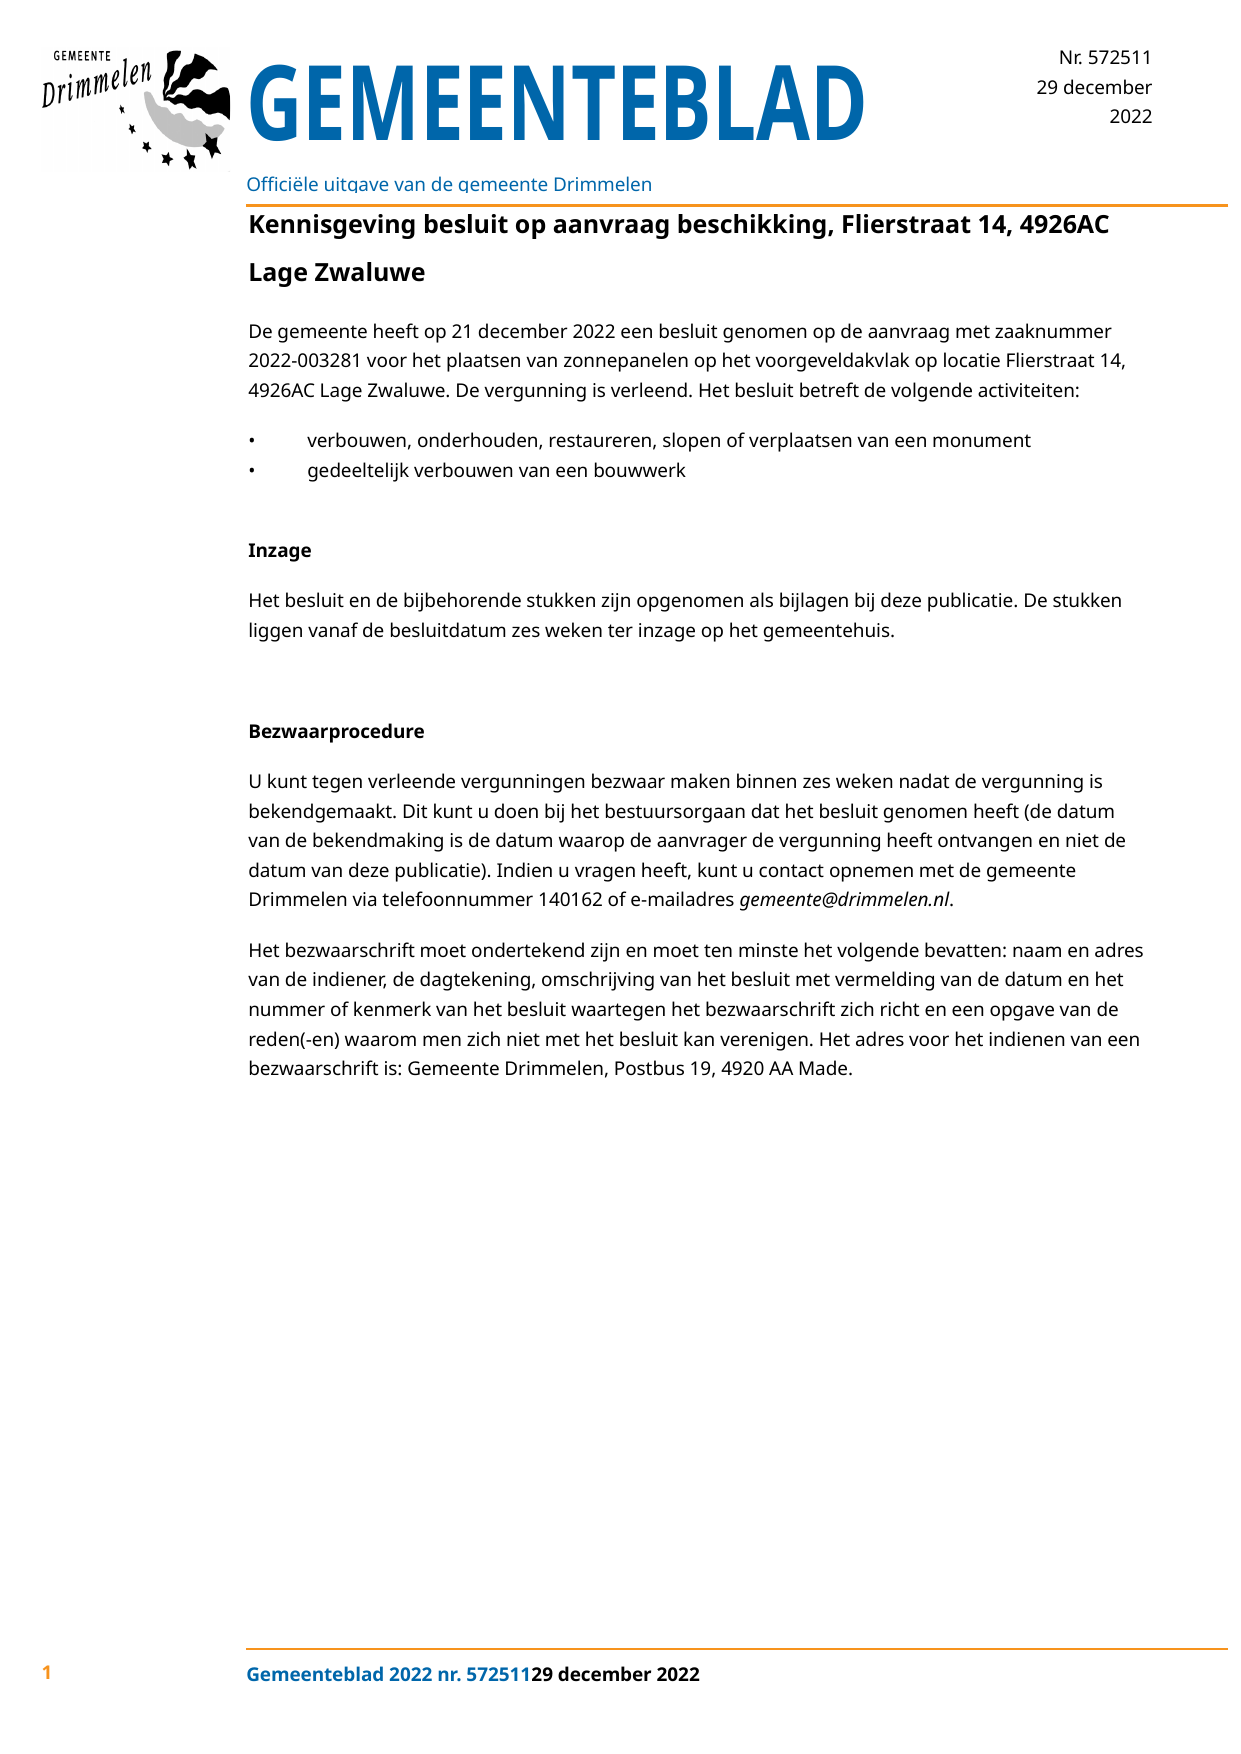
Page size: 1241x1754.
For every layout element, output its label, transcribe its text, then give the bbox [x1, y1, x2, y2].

text Bezwaarprocedure [248, 718, 1152, 744]
text U kunt tegen verleende vergunningen bezwaar maken binnen zes weken nadat de vergunning is bekendgemaakt. Dit kunt u doen bij het bestuursorgaan dat het besluit genomen heeft (de datum van de bekendmaking is de datum waarop de aanvrager de vergunning heeft ontvangen en niet de datum van deze publicatie). Indien u vragen heeft, kunt u contact opnemen met de gemeente Drimmelen via telefoonnummer 140162 of e-mailadres gemeente@drimmelen.nl. [248, 768, 1152, 912]
text Het besluit en de bijbehorende stukken zijn opgenomen als bijlagen bij deze publicatie. De stukken liggen vanaf de besluitdatum zes weken ter inzage op het gemeentehuis. [248, 587, 1152, 643]
text Inzage [248, 537, 1152, 563]
text De gemeente heeft op 21 december 2022 een besluit genomen op de aanvraag met zaaknummer 2022-003281 voor het plaatsen van zonnepanelen op het voorgeveldakvlak op locatie Flierstraat 14, 4926AC Lage Zwaluwe. De vergunning is verleend. Het besluit betreft de volgende activiteiten: [248, 318, 1152, 403]
text Kennisgeving besluit op aanvraag beschikking, Flierstraat 14, 4926AC Lage Zwaluwe [248, 207, 1152, 288]
list gedeeltelijk verbouwen van een bouwwerk [248, 457, 1152, 483]
picture [41, 47, 231, 172]
list verbouwen, onderhouden, restaureren, slopen of verplaatsen van een monument [248, 427, 1152, 453]
text Het bezwaarschrift moet ondertekend zijn en moet ten minste het volgende bevatten: naam en adres van de indiener, de dagtekening, omschrijving van het besluit met vermelding van de datum en het nummer of kenmerk van het besluit waartegen het bezwaarschrift zich richt en een opgave van de reden(-en) waarom men zich niet met het besluit kan verenigen. Het adres voor het indienen van een bezwaarschrift is: Gemeente Drimmelen, Postbus 19, 4920 AA Made. [248, 937, 1152, 1081]
